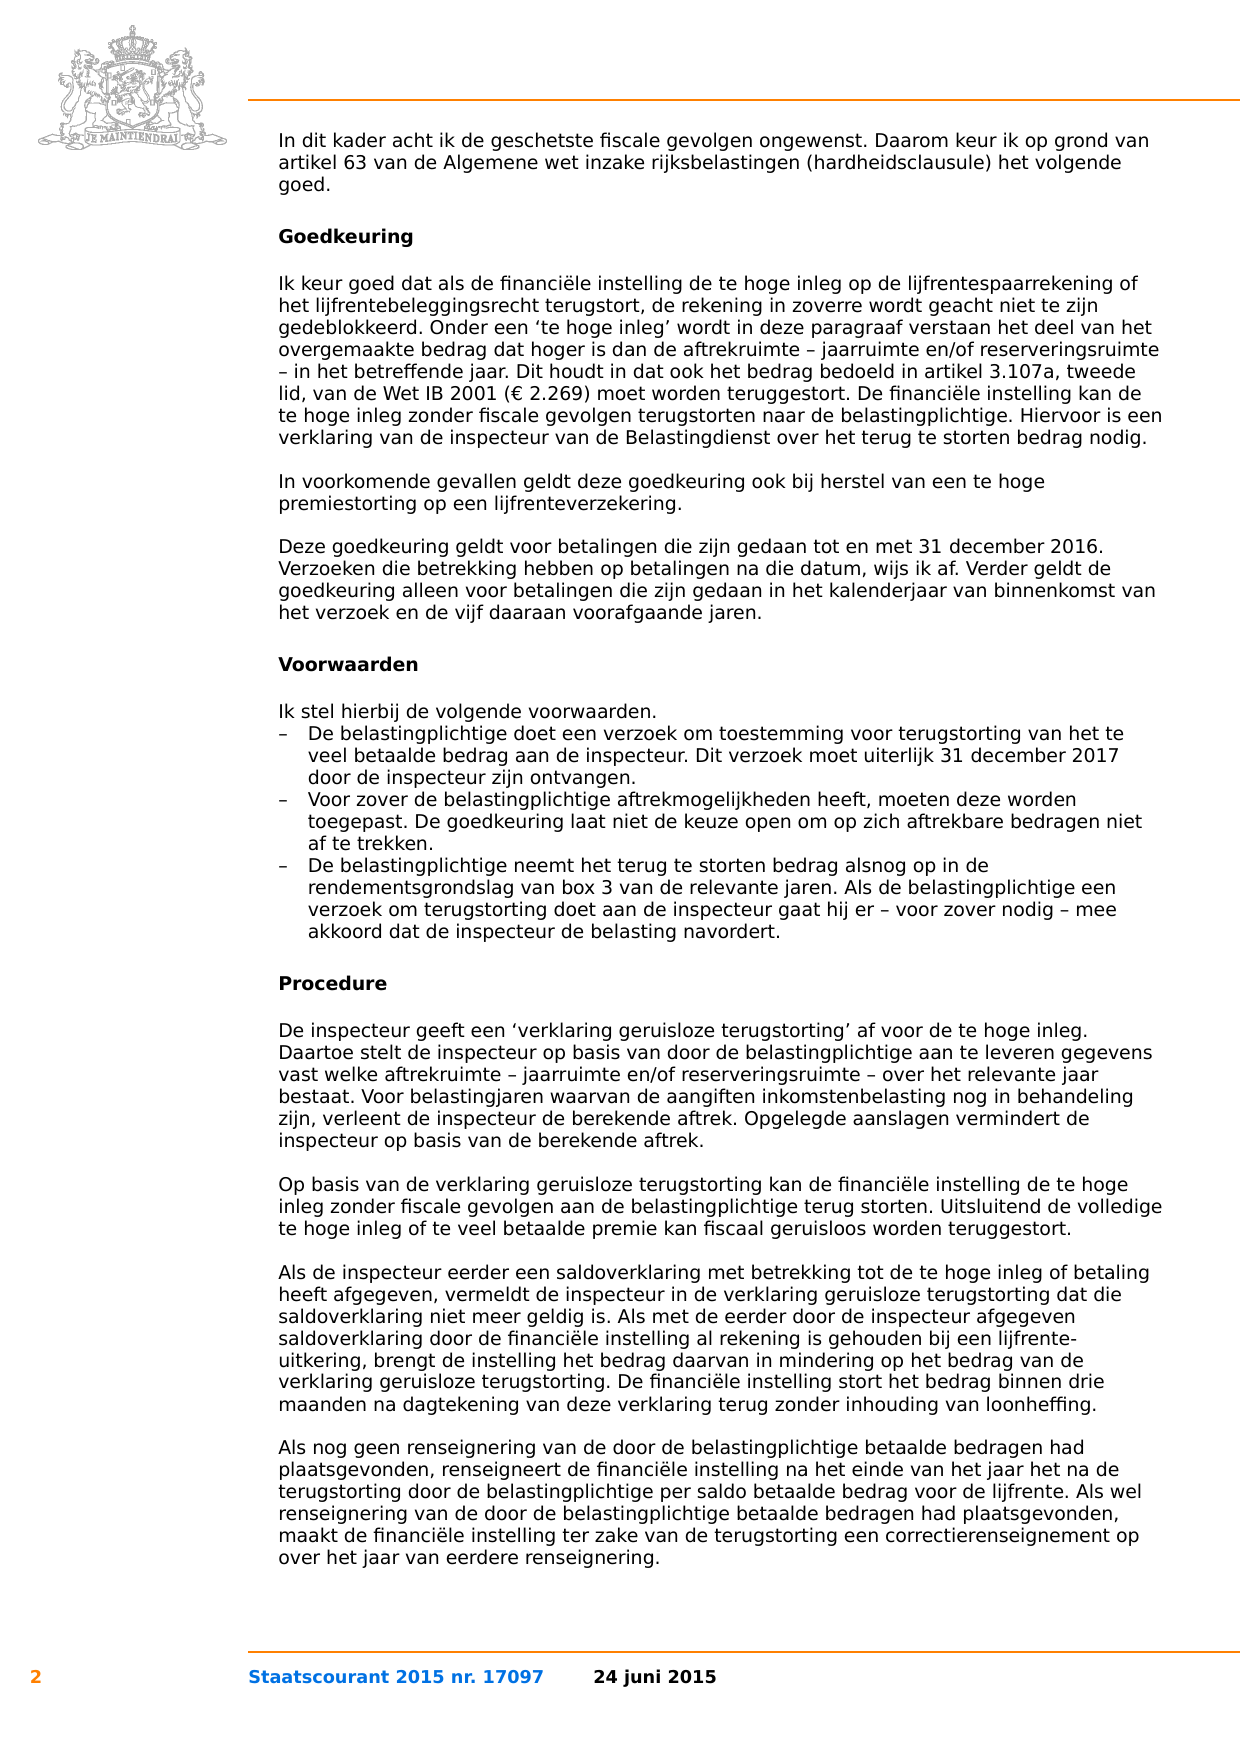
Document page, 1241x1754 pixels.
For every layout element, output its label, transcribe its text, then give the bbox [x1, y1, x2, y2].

text Deze goedkeuring geldt voor betalingen die zijn gedaan tot en met 31 december 2016. Verzoeken die betrekking hebben op betalingen na die datum, wijs ik af. Verder geldt de goedkeuring alleen voor betalingen die zijn gedaan in het kalenderjaar van binnenkomst van het verzoek en de vijf daaraan voorafgaande jaren. [278, 536, 1163, 624]
subtitle Voorwaarden [278, 654, 1163, 676]
text Ik stel hierbij de volgende voorwaarden. [278, 701, 1163, 723]
text De inspecteur geeft een ‘verklaring geruisloze terugstorting’ af voor de te hoge inleg. Daartoe stelt de inspecteur op basis van door de belastingplichtige aan te leveren gegevens vast welke aftrekruimte – jaarruimte en/of reserveringsruimte – over het relevante jaar bestaat. Voor belastingjaren waarvan de aangiften inkomstenbelasting nog in behandeling zijn, verleent de inspecteur de berekende aftrek. Opgelegde aanslagen vermindert de inspecteur op basis van de berekende aftrek. [278, 1020, 1163, 1152]
text – De belastingplichtige neemt het terug te storten bedrag alsnog op in de rendementsgrondslag van box 3 van de relevante jaren. Als de belastingplichtige een verzoek om terugstorting doet aan de inspecteur gaat hij er – voor zover nodig – mee akkoord dat de inspecteur de belasting navordert. [278, 855, 1163, 943]
text Als de inspecteur eerder een saldoverklaring met betrekking tot de te hoge inleg of betaling heeft afgegeven, vermeldt de inspecteur in de verklaring geruisloze terugstorting dat die saldoverklaring niet meer geldig is. Als met de eerder door de inspecteur afgegeven saldoverklaring door de financiële instelling al rekening is gehouden bij een lijfrente-uitkering, brengt de instelling het bedrag daarvan in mindering op het bedrag van de verklaring geruisloze terugstorting. De financiële instelling stort het bedrag binnen drie maanden na dagtekening van deze verklaring terug zonder inhouding van loonheffing. [278, 1262, 1163, 1415]
text Als nog geen renseignering van de door de belastingplichtige betaalde bedragen had plaatsgevonden, renseigneert de financiële instelling na het einde van het jaar het na de terugstorting door de belastingplichtige per saldo betaalde bedrag voor de lijfrente. Als wel renseignering van de door de belastingplichtige betaalde bedragen had plaatsgevonden, maakt de financiële instelling ter zake van de terugstorting een correctierenseignement op over het jaar van eerdere renseignering. [278, 1437, 1163, 1569]
text In dit kader acht ik de geschetste fiscale gevolgen ongewenst. Daarom keur ik op grond van artikel 63 van de Algemene wet inzake rijksbelastingen (hardheidsclausule) het volgende goed. [278, 130, 1163, 196]
text – Voor zover de belastingplichtige aftrekmogelijkheden heeft, moeten deze worden toegepast. De goedkeuring laat niet de keuze open om op zich aftrekbare bedragen niet af te trekken. [278, 789, 1163, 855]
picture [38, 25, 227, 150]
subtitle Goedkeuring [278, 226, 1163, 248]
text Op basis van de verklaring geruisloze terugstorting kan de financiële instelling de te hoge inleg zonder fiscale gevolgen aan de belastingplichtige terug storten. Uitsluitend de volledige te hoge inleg of te veel betaalde premie kan fiscaal geruisloos worden teruggestort. [278, 1174, 1163, 1240]
text In voorkomende gevallen geldt deze goedkeuring ook bij herstel van een te hoge premiestorting op een lijfrenteverzekering. [278, 471, 1163, 514]
text Ik keur goed dat als de financiële instelling de te hoge inleg op de lijfrentespaarrekening of het lijfrentebeleggingsrecht terugstort, de rekening in zoverre wordt geacht niet te zijn gedeblokkeerd. Onder een ‘te hoge inleg’ wordt in deze paragraaf verstaan het deel van het overgemaakte bedrag dat hoger is dan de aftrekruimte – jaarruimte en/of reserveringsruimte – in het betreffende jaar. Dit houdt in dat ook het bedrag bedoeld in artikel 3.107a, tweede lid, van de Wet IB 2001 (€ 2.269) moet worden teruggestort. De financiële instelling kan de te hoge inleg zonder fiscale gevolgen terugstorten naar de belastingplichtige. Hiervoor is een verklaring van de inspecteur van de Belastingdienst over het terug te storten bedrag nodig. [278, 273, 1163, 449]
subtitle Procedure [278, 973, 1163, 995]
text – De belastingplichtige doet een verzoek om toestemming voor terugstorting van het te veel betaalde bedrag aan de inspecteur. Dit verzoek moet uiterlijk 31 december 2017 door de inspecteur zijn ontvangen. [278, 723, 1163, 789]
